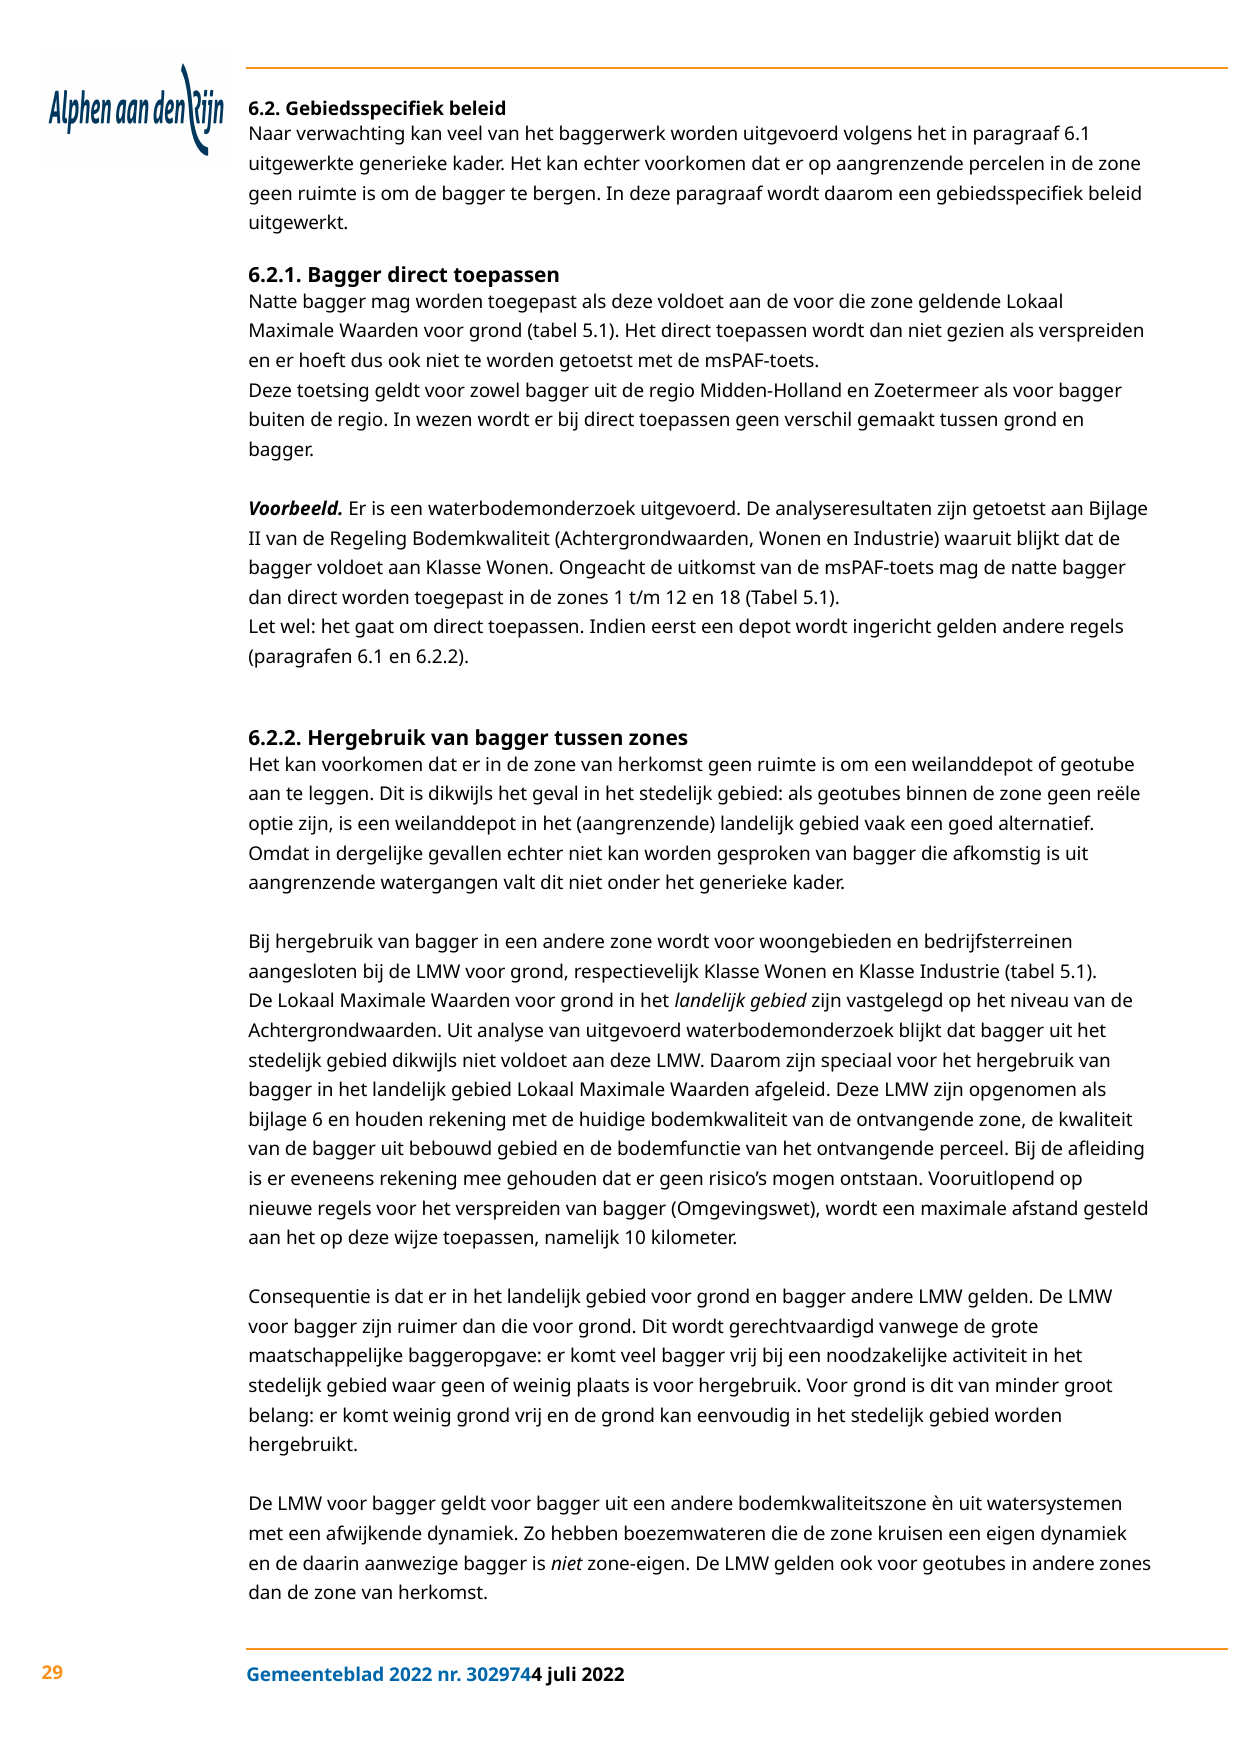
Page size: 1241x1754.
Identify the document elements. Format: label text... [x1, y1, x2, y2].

text De Lokaal Maximale Waarden voor grond in het landelijk gebied zijn vastgelegd op het niveau van de Achtergrondwaarden. Uit analyse van uitgevoerd waterbodemonderzoek blijkt dat bagger uit het stedelijk gebied dikwijls niet voldoet aan deze LMW. Daarom zijn speciaal voor het hergebruik van bagger in het landelijk gebied Lokaal Maximale Waarden afgeleid. Deze LMW zijn opgenomen als bijlage 6 en houden rekening met de huidige bodemkwaliteit van de ontvangende zone, de kwaliteit van de bagger uit bebouwd gebied en de bodemfunctie van het ontvangende perceel. Bij de afleiding is er eveneens rekening mee gehouden dat er geen risico’s mogen ontstaan. Vooruitlopend op nieuwe regels voor het verspreiden van bagger (Omgevingswet), wordt een maximale afstand gesteld aan het op deze wijze toepassen, namelijk 10 kilometer. [248, 988, 1152, 1250]
text 6.2. Gebiedsspecifiek beleid [248, 95, 1152, 121]
text Natte bagger mag worden toegepast als deze voldoet aan de voor die zone geldende Lokaal Maximale Waarden voor grond (tabel 5.1). Het direct toepassen wordt dan niet gezien als verspreiden en er hoeft dus ook niet te worden getoetst met de msPAF-toets. [248, 288, 1152, 373]
text Naar verwachting kan veel van het baggerwerk worden uitgevoerd volgens het in paragraaf 6.1 uitgewerkte generieke kader. Het kan echter voorkomen dat er op aangrenzende percelen in de zone geen ruimte is om de bagger te bergen. In deze paragraaf wordt daarom een gebiedsspecifiek beleid uitgewerkt. [248, 121, 1152, 235]
table_header Voorbeeld. Er is een waterbodemonderzoek uitgevoerd. De analyseresultaten zijn getoetst aan Bijlage II van de Regeling Bodemkwaliteit (Achtergrondwaarden, Wonen en Industrie) waaruit blijkt dat de bagger voldoet aan Klasse Wonen. Ongeacht de uitkomst van de msPAF-toets mag de natte bagger dan direct worden toegepast in de zones 1 t/m 12 en 18 (Tabel 5.1). Let wel: het gaat om direct toepassen. Indien eerst een depot wordt ingericht gelden andere regels (paragrafen 6.1 en 6.2.2). [248, 495, 1152, 669]
text Het kan voorkomen dat er in de zone van herkomst geen ruimte is om een weilanddepot of geotube aan te leggen. Dit is dikwijls het geval in het stedelijk gebied: als geotubes binnen de zone geen reële optie zijn, is een weilanddepot in het (aangrenzende) landelijk gebied vaak een goed alternatief. Omdat in dergelijke gevallen echter niet kan worden gesproken van bagger die afkomstig is uit aangrenzende watergangen valt dit niet onder het generieke kader. [248, 751, 1152, 895]
text Bij hergebruik van bagger in een andere zone wordt voor woongebieden en bedrijfsterreinen aangesloten bij de LMW voor grond, respectievelijk Klasse Wonen en Klasse Industrie (tabel 5.1). [248, 928, 1152, 984]
text De LMW voor bagger geldt voor bagger uit een andere bodemkwaliteitszone èn uit watersystemen met een afwijkende dynamiek. Zo hebben boezemwateren die de zone kruisen een eigen dynamiek en de daarin aanwezige bagger is niet zone-eigen. De LMW gelden ook voor geotubes in andere zones dan de zone van herkomst. [248, 1491, 1152, 1605]
text Consequentie is dat er in het landelijk gebied voor grond en bagger andere LMW gelden. De LMW voor bagger zijn ruimer dan die voor grond. Dit wordt gerechtvaardigd vanwege de grote maatschappelijke baggeropgave: er komt veel bagger vrij bij een noodzakelijke activiteit in het stedelijk gebied waar geen of weinig plaats is voor hergebruik. Voor grond is dit van minder groot belang: er komt weinig grond vrij en de grond kan eenvoudig in het stedelijk gebied worden hergebruikt. [248, 1283, 1152, 1457]
text 6.2.1. Bagger direct toepassen [248, 260, 1152, 288]
picture [41, 47, 231, 172]
text Deze toetsing geldt voor zowel bagger uit de regio Midden-Holland en Zoetermeer als voor bagger buiten de regio. In wezen wordt er bij direct toepassen geen verschil gemaakt tussen grond en bagger. [248, 377, 1152, 462]
text 6.2.2. Hergebruik van bagger tussen zones [248, 723, 1152, 751]
